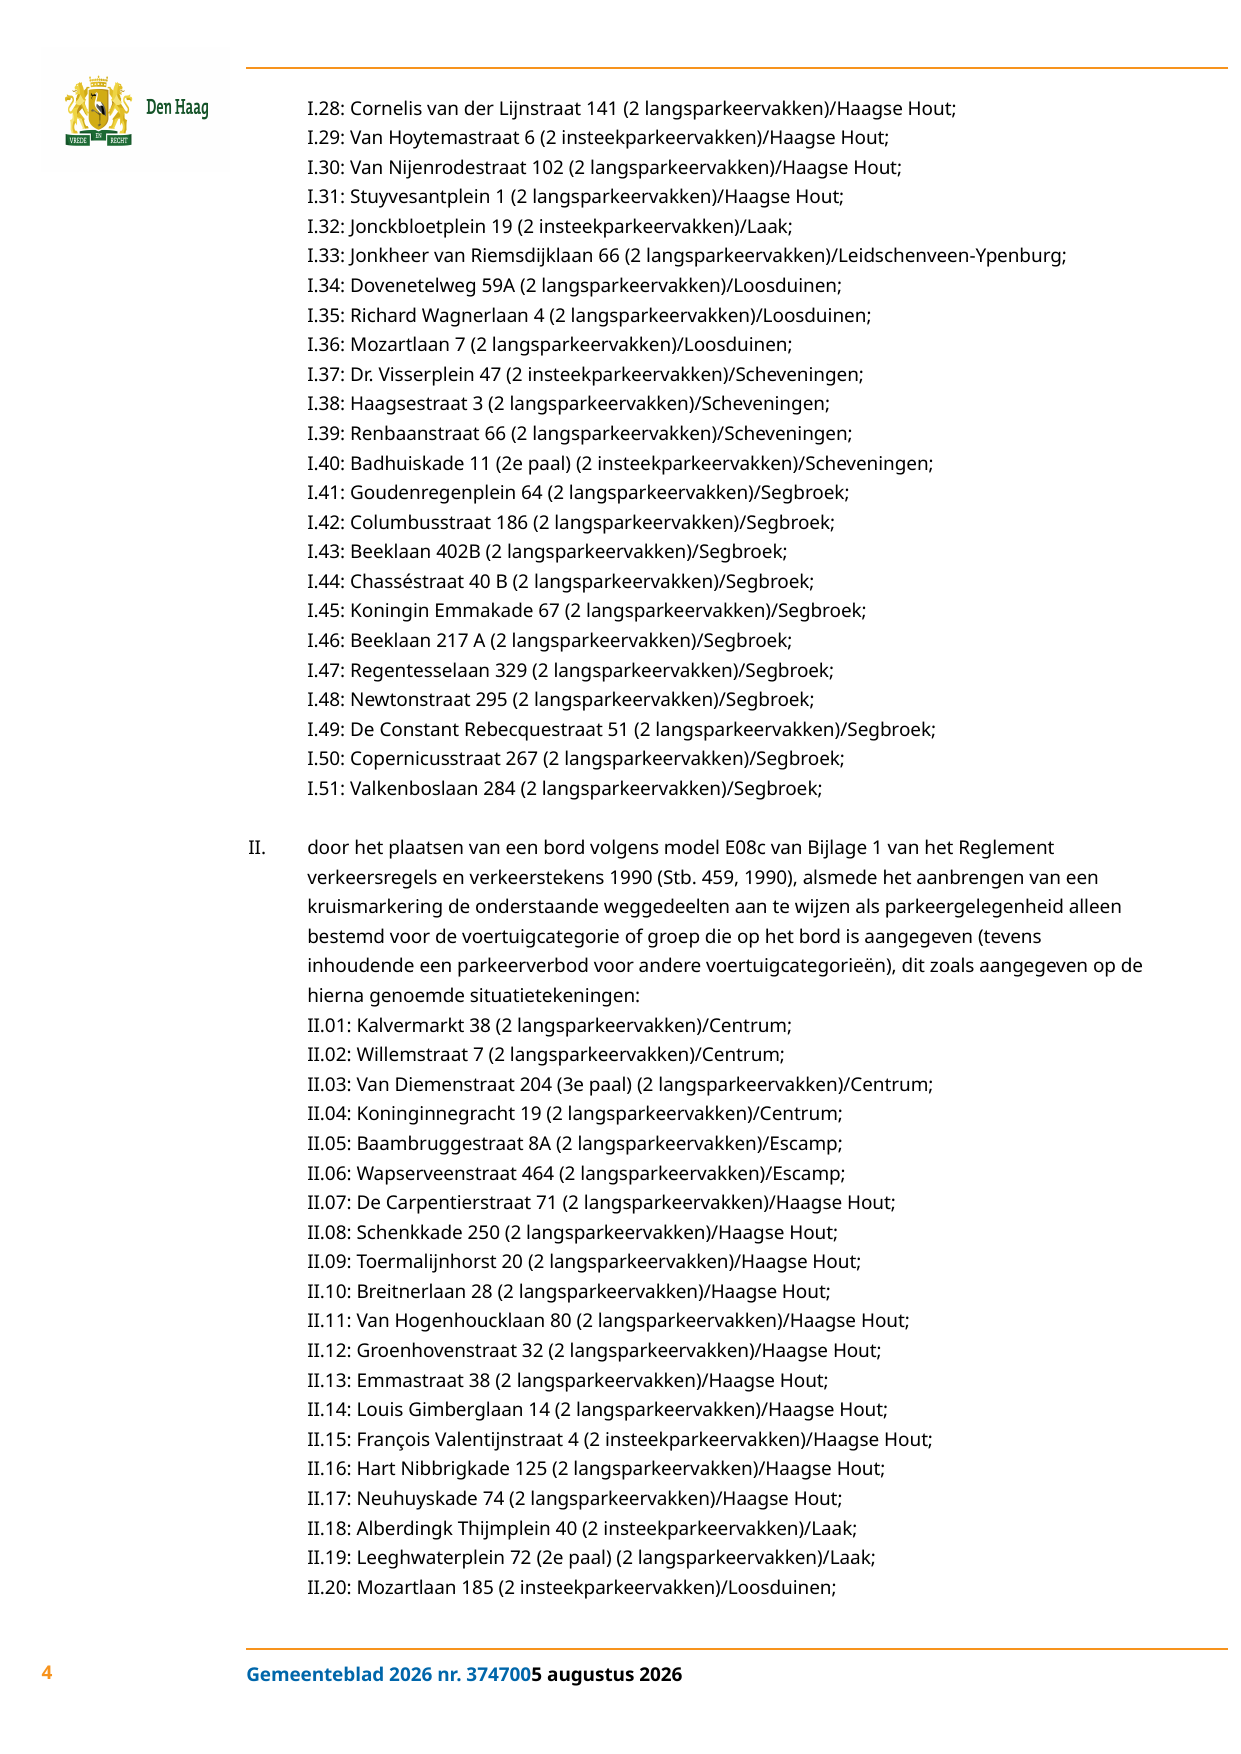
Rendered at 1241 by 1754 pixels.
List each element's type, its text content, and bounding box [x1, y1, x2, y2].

list II.16: Hart Nibbrigkade 125 (2 langsparkeervakken)/Haagse Hout; [248, 1456, 1152, 1481]
list I.38: Haagsestraat 3 (2 langsparkeervakken)/Scheveningen; [248, 391, 1152, 416]
list I.31: Stuyvesantplein 1 (2 langsparkeervakken)/Haagse Hout; [248, 183, 1152, 209]
list II.14: Louis Gimberglaan 14 (2 langsparkeervakken)/Haagse Hout; [248, 1396, 1152, 1422]
picture [41, 47, 231, 172]
list I.36: Mozartlaan 7 (2 langsparkeervakken)/Loosduinen; [248, 331, 1152, 357]
list I.33: Jonkheer van Riemsdijklaan 66 (2 langsparkeervakken)/Leidschenveen-Ypenburg; [248, 243, 1152, 268]
list II.09: Toermalijnhorst 20 (2 langsparkeervakken)/Haagse Hout; [248, 1248, 1152, 1274]
list II.04: Koninginnegracht 19 (2 langsparkeervakken)/Centrum; [248, 1101, 1152, 1126]
list I.51: Valkenboslaan 284 (2 langsparkeervakken)/Segbroek; [248, 775, 1152, 801]
list I.37: Dr. Visserplein 47 (2 insteekparkeervakken)/Scheveningen; [248, 361, 1152, 387]
list I.43: Beeklaan 402B (2 langsparkeervakken)/Segbroek; [248, 538, 1152, 564]
list I.48: Newtonstraat 295 (2 langsparkeervakken)/Segbroek; [248, 686, 1152, 712]
list I.46: Beeklaan 217 A (2 langsparkeervakken)/Segbroek; [248, 627, 1152, 653]
list II.03: Van Diemenstraat 204 (3e paal) (2 langsparkeervakken)/Centrum; [248, 1071, 1152, 1097]
list I.40: Badhuiskade 11 (2e paal) (2 insteekparkeervakken)/Scheveningen; [248, 450, 1152, 476]
list I.30: Van Nijenrodestraat 102 (2 langsparkeervakken)/Haagse Hout; [248, 154, 1152, 180]
list I.29: Van Hoytemastraat 6 (2 insteekparkeervakken)/Haagse Hout; [248, 124, 1152, 150]
list II.20: Mozartlaan 185 (2 insteekparkeervakken)/Loosduinen; [248, 1574, 1152, 1600]
list door het plaatsen van een bord volgens model E08c van Bijlage 1 van het Reglement verkeersregels en verkeerstekens 1990 (Stb. 459, 1990), alsmede het aanbrengen van een kruismarkering de onderstaande weggedeelten aan te wijzen als parkeergelegenheid alleen bestemd voor de voertuigcategorie of groep die op het bord is aangegeven (tevens inhoudende een parkeerverbod voor andere voertuigcategorieën), dit zoals aangegeven op de hierna genoemde situatietekeningen: [248, 834, 1152, 1008]
list II.11: Van Hogenhoucklaan 80 (2 langsparkeervakken)/Haagse Hout; [248, 1308, 1152, 1333]
list II.19: Leeghwaterplein 72 (2e paal) (2 langsparkeervakken)/Laak; [248, 1544, 1152, 1570]
list II.15: François Valentijnstraat 4 (2 insteekparkeervakken)/Haagse Hout; [248, 1426, 1152, 1452]
list I.45: Koningin Emmakade 67 (2 langsparkeervakken)/Segbroek; [248, 598, 1152, 623]
list I.47: Regentesselaan 329 (2 langsparkeervakken)/Segbroek; [248, 657, 1152, 683]
list II.02: Willemstraat 7 (2 langsparkeervakken)/Centrum; [248, 1041, 1152, 1067]
list II.06: Wapserveenstraat 464 (2 langsparkeervakken)/Escamp; [248, 1160, 1152, 1186]
list I.34: Dovenetelweg 59A (2 langsparkeervakken)/Loosduinen; [248, 272, 1152, 298]
list II.08: Schenkkade 250 (2 langsparkeervakken)/Haagse Hout; [248, 1219, 1152, 1245]
list I.50: Copernicusstraat 267 (2 langsparkeervakken)/Segbroek; [248, 746, 1152, 771]
list II.10: Breitnerlaan 28 (2 langsparkeervakken)/Haagse Hout; [248, 1278, 1152, 1304]
list I.49: De Constant Rebecquestraat 51 (2 langsparkeervakken)/Segbroek; [248, 716, 1152, 742]
list I.28: Cornelis van der Lijnstraat 141 (2 langsparkeervakken)/Haagse Hout; [248, 95, 1152, 121]
list II.18: Alberdingk Thijmplein 40 (2 insteekparkeervakken)/Laak; [248, 1515, 1152, 1541]
list II.01: Kalvermarkt 38 (2 langsparkeervakken)/Centrum; [248, 1012, 1152, 1038]
list II.07: De Carpentierstraat 71 (2 langsparkeervakken)/Haagse Hout; [248, 1189, 1152, 1215]
list I.44: Chasséstraat 40 B (2 langsparkeervakken)/Segbroek; [248, 568, 1152, 594]
list II.17: Neuhuyskade 74 (2 langsparkeervakken)/Haagse Hout; [248, 1485, 1152, 1511]
list II.12: Groenhovenstraat 32 (2 langsparkeervakken)/Haagse Hout; [248, 1337, 1152, 1363]
list I.32: Jonckbloetplein 19 (2 insteekparkeervakken)/Laak; [248, 213, 1152, 239]
list I.35: Richard Wagnerlaan 4 (2 langsparkeervakken)/Loosduinen; [248, 302, 1152, 328]
list I.39: Renbaanstraat 66 (2 langsparkeervakken)/Scheveningen; [248, 420, 1152, 446]
list I.41: Goudenregenplein 64 (2 langsparkeervakken)/Segbroek; [248, 479, 1152, 505]
list I.42: Columbusstraat 186 (2 langsparkeervakken)/Segbroek; [248, 509, 1152, 535]
list II.05: Baambruggestraat 8A (2 langsparkeervakken)/Escamp; [248, 1130, 1152, 1156]
list II.13: Emmastraat 38 (2 langsparkeervakken)/Haagse Hout; [248, 1367, 1152, 1393]
